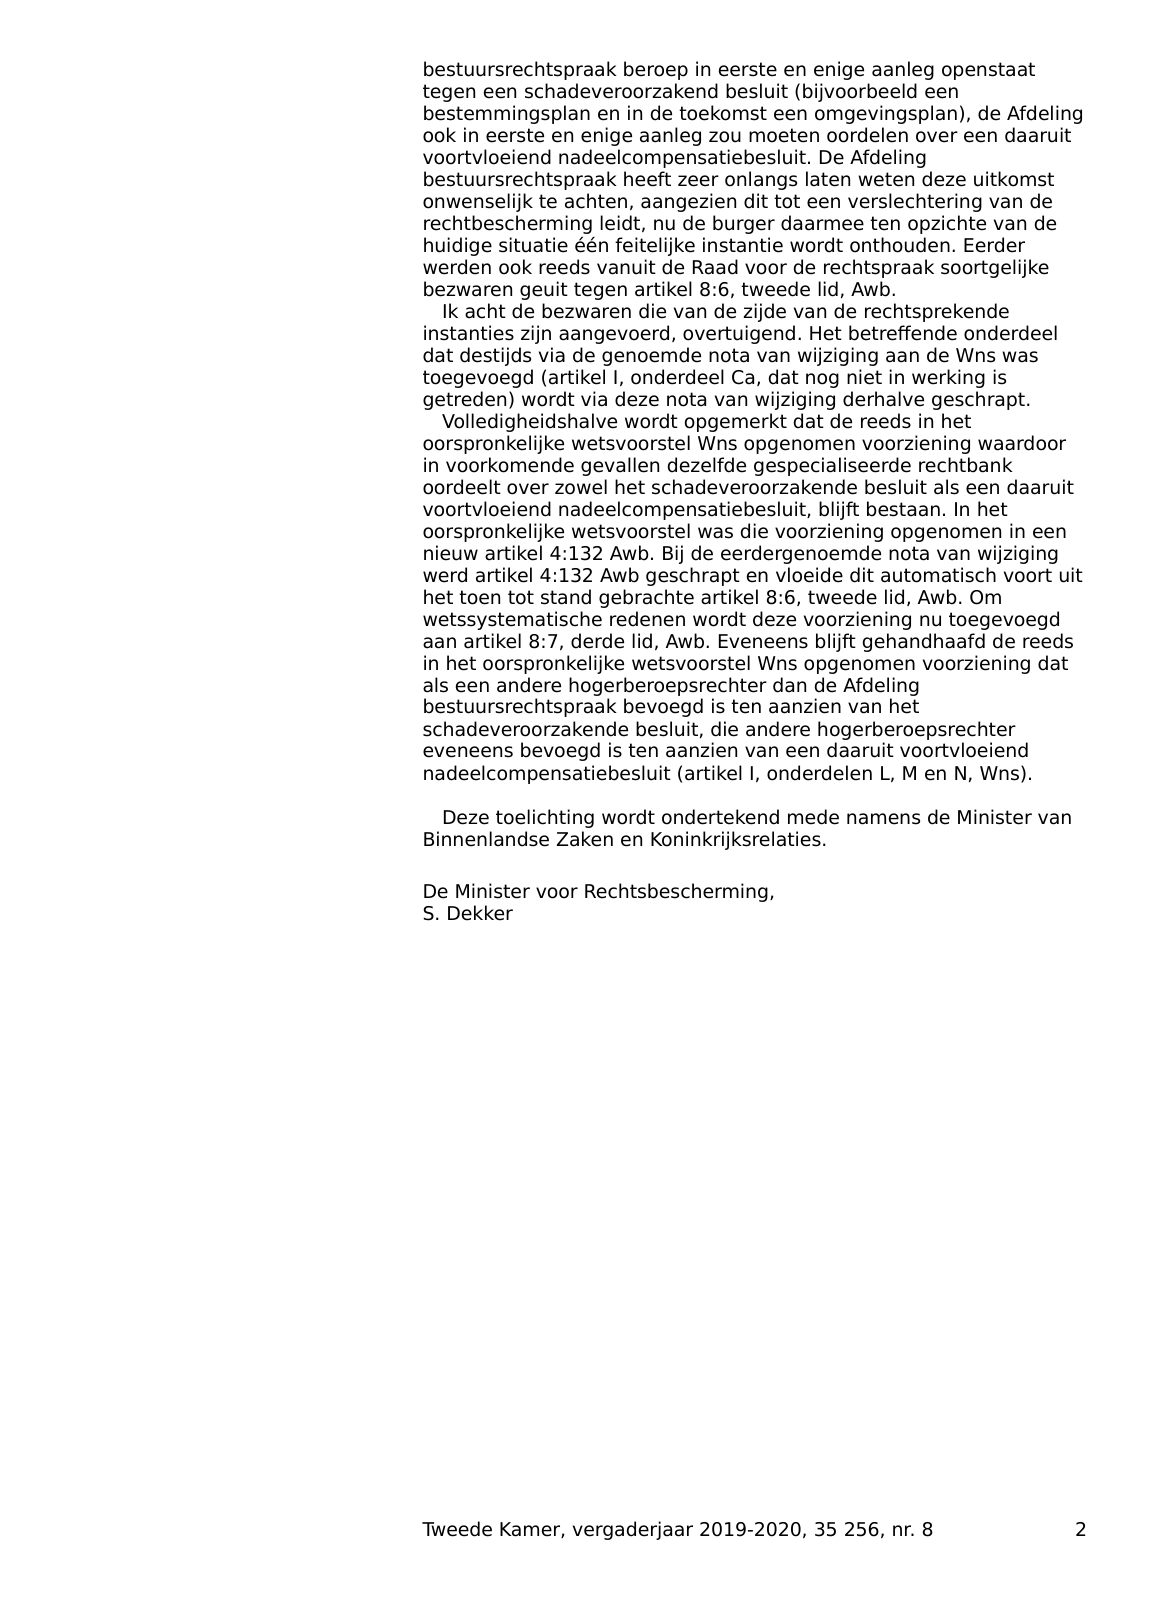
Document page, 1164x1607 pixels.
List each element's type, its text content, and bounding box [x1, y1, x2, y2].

text Volledigheidshalve wordt opgemerkt dat de reeds in het oorspronkelijke wetsvoorstel Wns opgenomen voorziening waardoor in voorkomende gevallen dezelfde gespecialiseerde rechtbank oordeelt over zowel het schadeveroorzakende besluit als een daaruit voortvloeiend nadeelcompensatiebesluit, blijft bestaan. In het oorspronkelijke wetsvoorstel was die voorziening opgenomen in een nieuw artikel 4:132 Awb. Bij de eerdergenoemde nota van wijziging werd artikel 4:132 Awb geschrapt en vloeide dit automatisch voort uit het toen tot stand gebrachte artikel 8:6, tweede lid, Awb. Om wetssystematische redenen wordt deze voorziening nu toegevoegd aan artikel 8:7, derde lid, Awb. Eveneens blijft gehandhaafd de reeds in het oorspronkelijke wetsvoorstel Wns opgenomen voorziening dat als een andere hogerberoepsrechter dan de Afdeling bestuursrechtspraak bevoegd is ten aanzien van het schadeveroorzakende besluit, die andere hogerberoepsrechter eveneens bevoegd is ten aanzien van een daaruit voortvloeiend nadeelcompensatiebesluit (artikel I, onderdelen L, M en N, Wns). [422, 411, 1087, 784]
text De Minister voor Rechtsbescherming, S. Dekker [422, 881, 1087, 924]
text bestuursrechtspraak beroep in eerste en enige aanleg openstaat tegen een schadeveroorzakend besluit (bijvoorbeeld een bestemmingsplan en in de toekomst een omgevingsplan), de Afdeling ook in eerste en enige aanleg zou moeten oordelen over een daaruit voortvloeiend nadeelcompensatiebesluit. De Afdeling bestuursrechtspraak heeft zeer onlangs laten weten deze uitkomst onwenselijk te achten, aangezien dit tot een verslechtering van de rechtbescherming leidt, nu de burger daarmee ten opzichte van de huidige situatie één feitelijke instantie wordt onthouden. Eerder werden ook reeds vanuit de Raad voor de rechtspraak soortgelijke bezwaren geuit tegen artikel 8:6, tweede lid, Awb. [422, 59, 1087, 301]
text Deze toelichting wordt ondertekend mede namens de Minister van Binnenlandse Zaken en Koninkrijksrelaties. [422, 807, 1087, 851]
text Ik acht de bezwaren die van de zijde van de rechtsprekende instanties zijn aangevoerd, overtuigend. Het betreffende onderdeel dat destijds via de genoemde nota van wijziging aan de Wns was toegevoegd (artikel I, onderdeel Ca, dat nog niet in werking is getreden) wordt via deze nota van wijziging derhalve geschrapt. [422, 301, 1087, 411]
